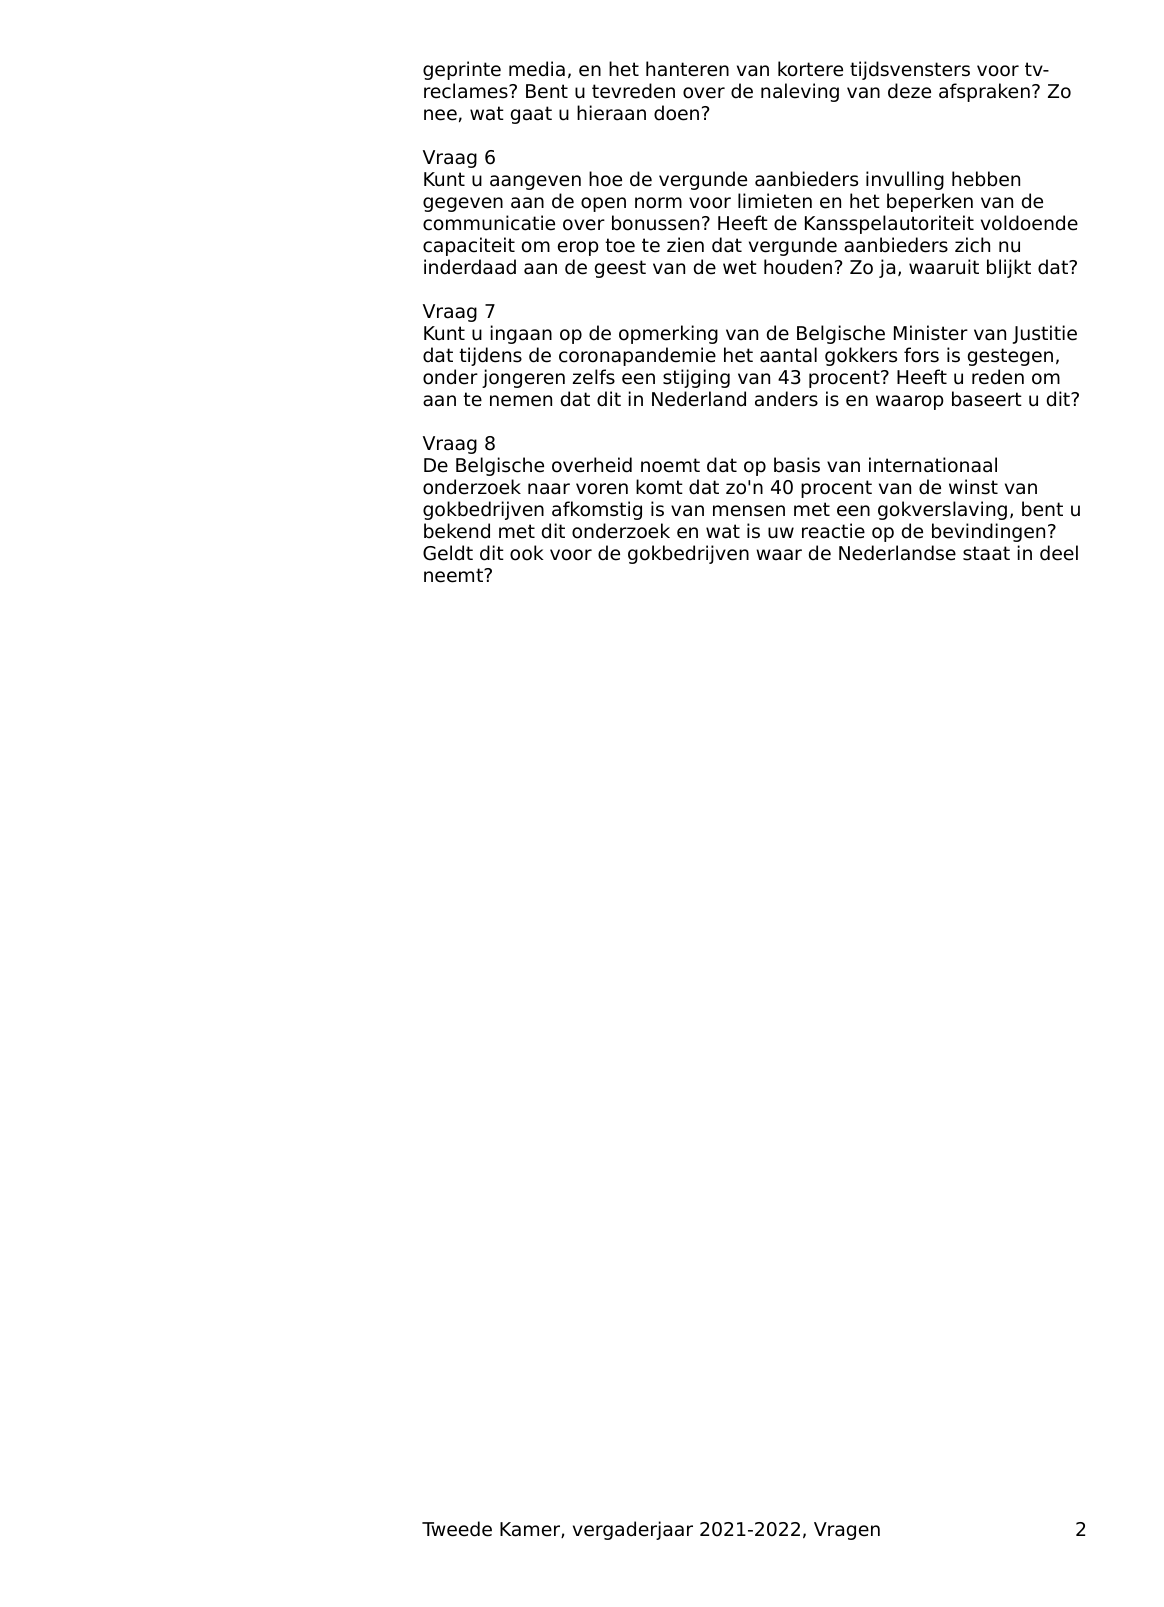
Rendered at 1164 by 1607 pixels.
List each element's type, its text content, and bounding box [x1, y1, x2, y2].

text De Belgische overheid noemt dat op basis van internationaal onderzoek naar voren komt dat zo'n 40 procent van de winst van gokbedrijven afkomstig is van mensen met een gokverslaving, bent u bekend met dit onderzoek en wat is uw reactie op de bevindingen? Geldt dit ook voor de gokbedrijven waar de Nederlandse staat in deel neemt? [422, 455, 1087, 587]
text Vraag 6 [422, 147, 1087, 169]
text Vraag 7 [422, 301, 1087, 323]
text Vraag 8 [422, 433, 1087, 455]
text Kunt u ingaan op de opmerking van de Belgische Minister van Justitie dat tijdens de coronapandemie het aantal gokkers fors is gestegen, onder jongeren zelfs een stijging van 43 procent? Heeft u reden om aan te nemen dat dit in Nederland anders is en waarop baseert u dit? [422, 323, 1087, 411]
text Kunt u aangeven hoe de vergunde aanbieders invulling hebben gegeven aan de open norm voor limieten en het beperken van de communicatie over bonussen? Heeft de Kansspelautoriteit voldoende capaciteit om erop toe te zien dat vergunde aanbieders zich nu inderdaad aan de geest van de wet houden? Zo ja, waaruit blijkt dat? [422, 169, 1087, 279]
text geprinte media, en het hanteren van kortere tijdsvensters voor tv-reclames? Bent u tevreden over de naleving van deze afspraken? Zo nee, wat gaat u hieraan doen? [422, 59, 1087, 125]
